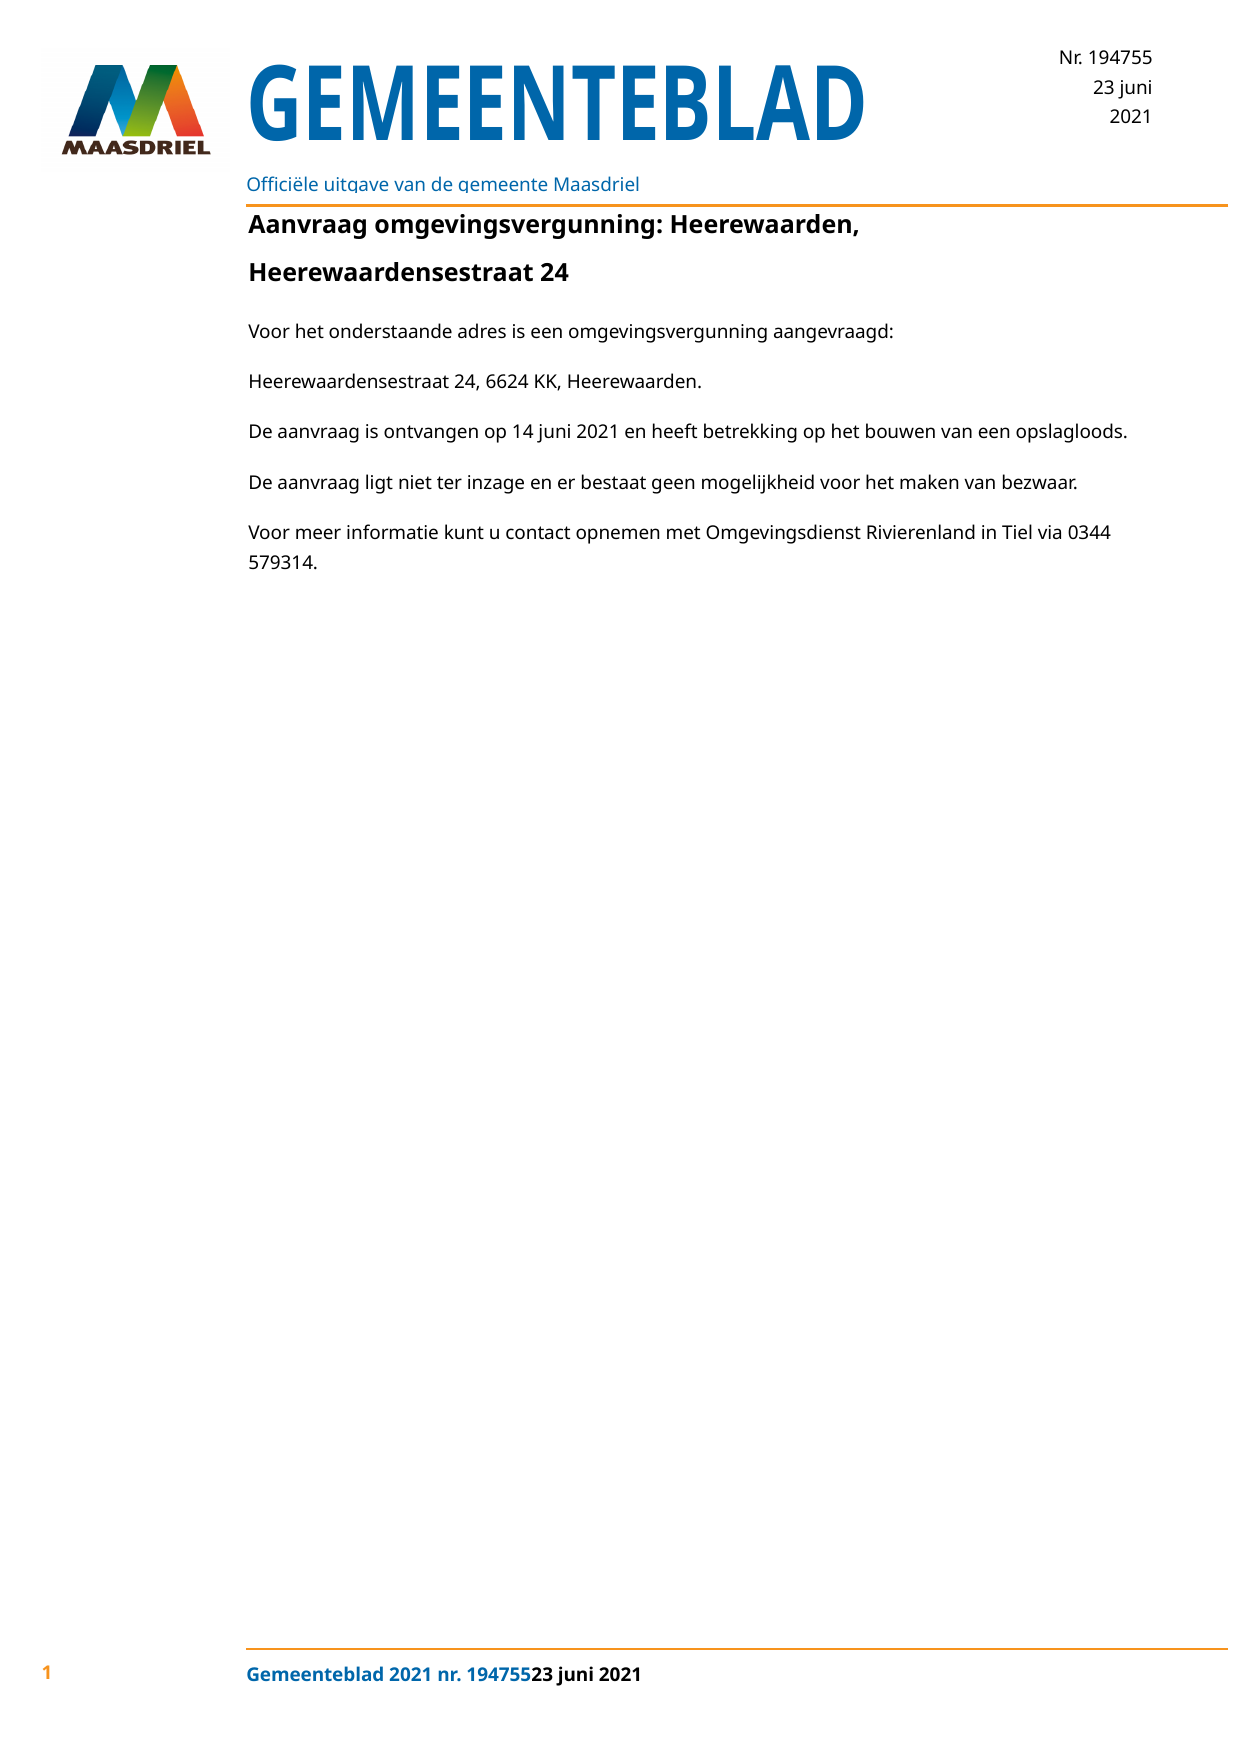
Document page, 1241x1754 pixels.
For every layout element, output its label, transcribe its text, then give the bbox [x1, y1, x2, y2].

text De aanvraag ligt niet ter inzage en er bestaat geen mogelijkheid voor het maken van bezwaar. [248, 469, 1152, 495]
text Aanvraag omgevingsvergunning: Heerewaarden, Heerewaardensestraat 24 [248, 207, 1152, 288]
text Voor meer informatie kunt u contact opnemen met Omgevingsdienst Rivierenland in Tiel via 0344 579314. [248, 519, 1152, 575]
picture [41, 47, 231, 172]
text Heerewaardensestraat 24, 6624 KK, Heerewaarden. [248, 368, 1152, 394]
text De aanvraag is ontvangen op 14 juni 2021 en heeft betrekking op het bouwen van een opslagloods. [248, 419, 1152, 444]
text Voor het onderstaande adres is een omgevingsvergunning aangevraagd: [248, 318, 1152, 344]
